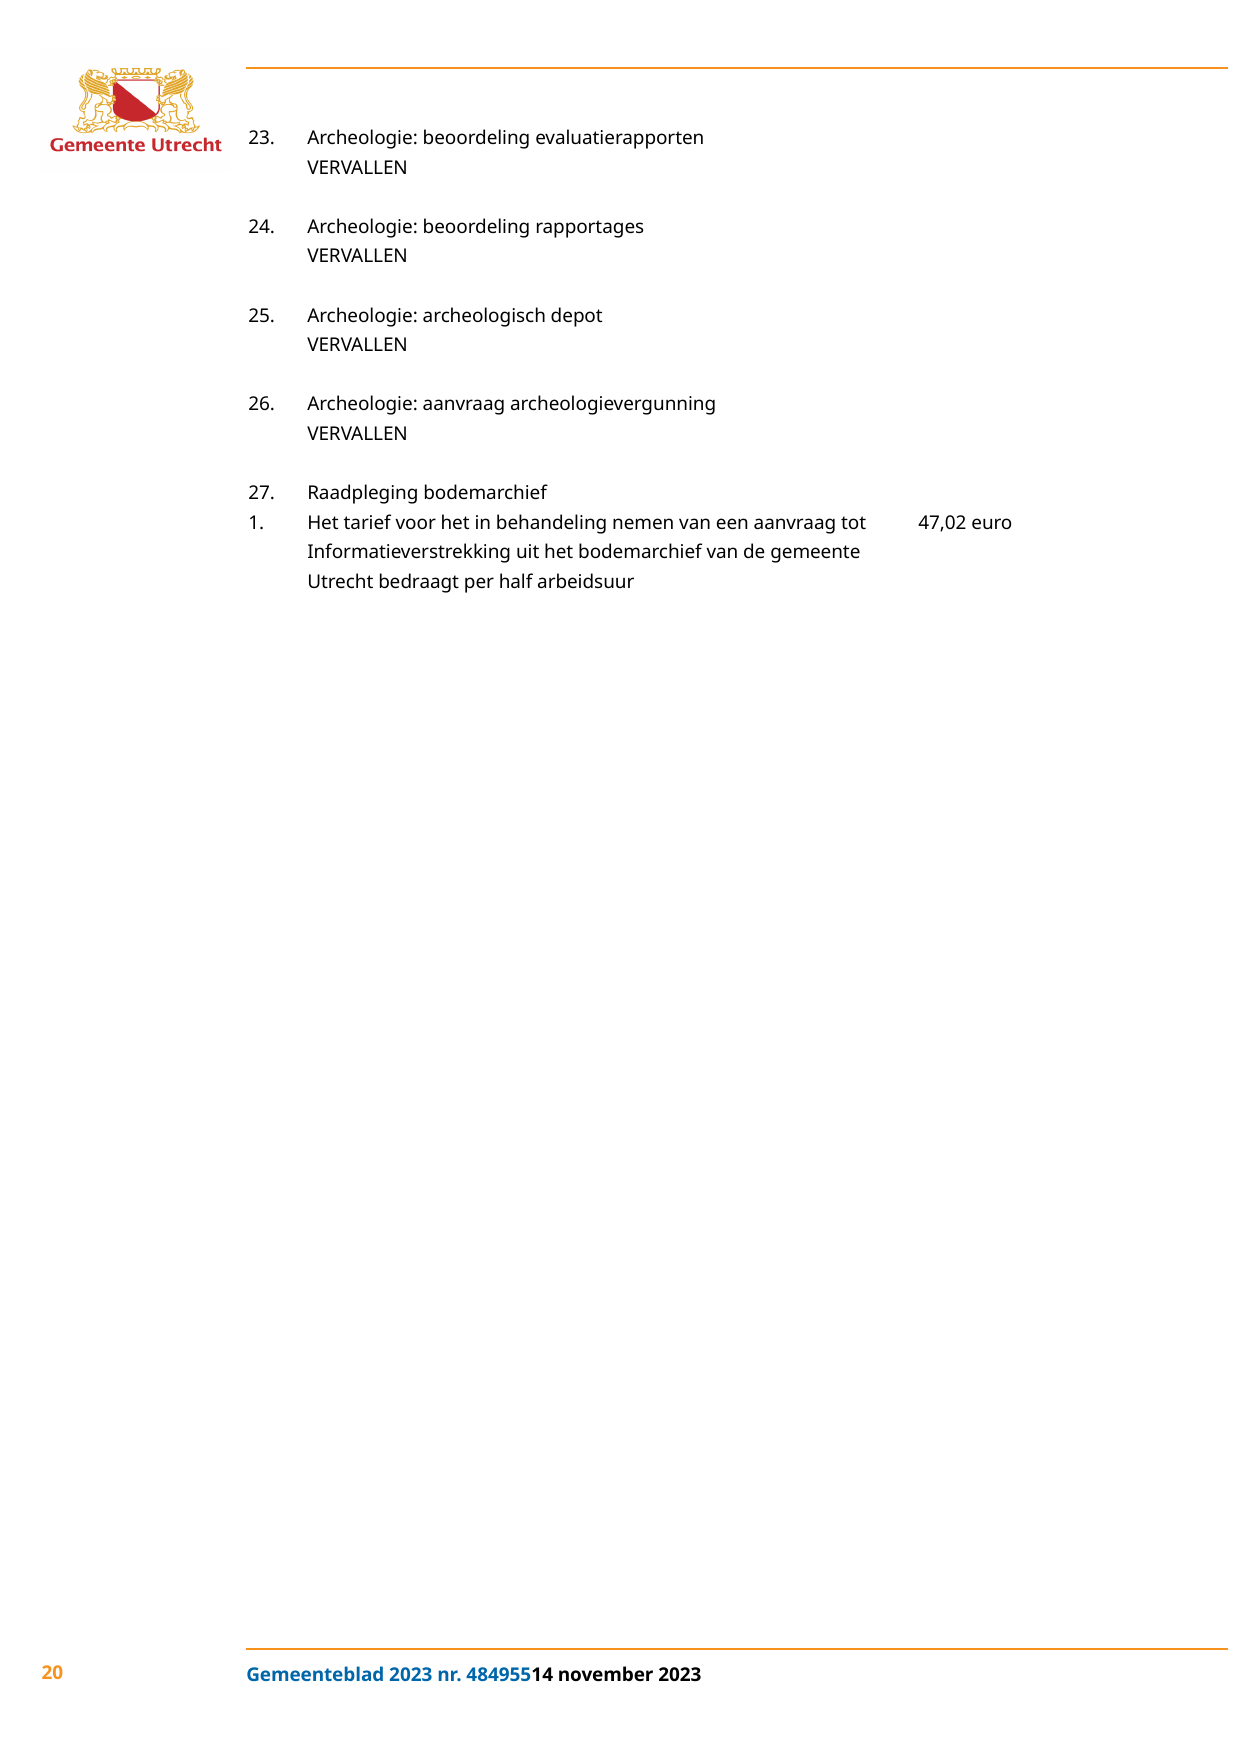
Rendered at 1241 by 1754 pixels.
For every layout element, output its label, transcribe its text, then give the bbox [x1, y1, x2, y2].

list Raadpleging bodemarchief [248, 479, 1152, 505]
list Archeologie: aanvraag archeologievergunning [248, 391, 1152, 416]
list Archeologie: archeologisch depot [248, 302, 1152, 328]
table_header 47,02 euro [918, 509, 1152, 594]
list Archeologie: beoordeling evaluatierapporten [248, 124, 1152, 150]
list Archeologie: beoordeling rapportages [248, 213, 1152, 239]
table_header Het tarief voor het in behandeling nemen van een aanvraag tot Informatieverstrekking uit het bodemarchief van de gemeente Utrecht bedraagt per half arbeidsuur [248, 509, 918, 594]
list VERVALLEN [248, 243, 1152, 268]
list VERVALLEN [248, 331, 1152, 357]
list VERVALLEN [248, 420, 1152, 446]
list VERVALLEN [248, 154, 1152, 180]
picture [41, 47, 231, 172]
